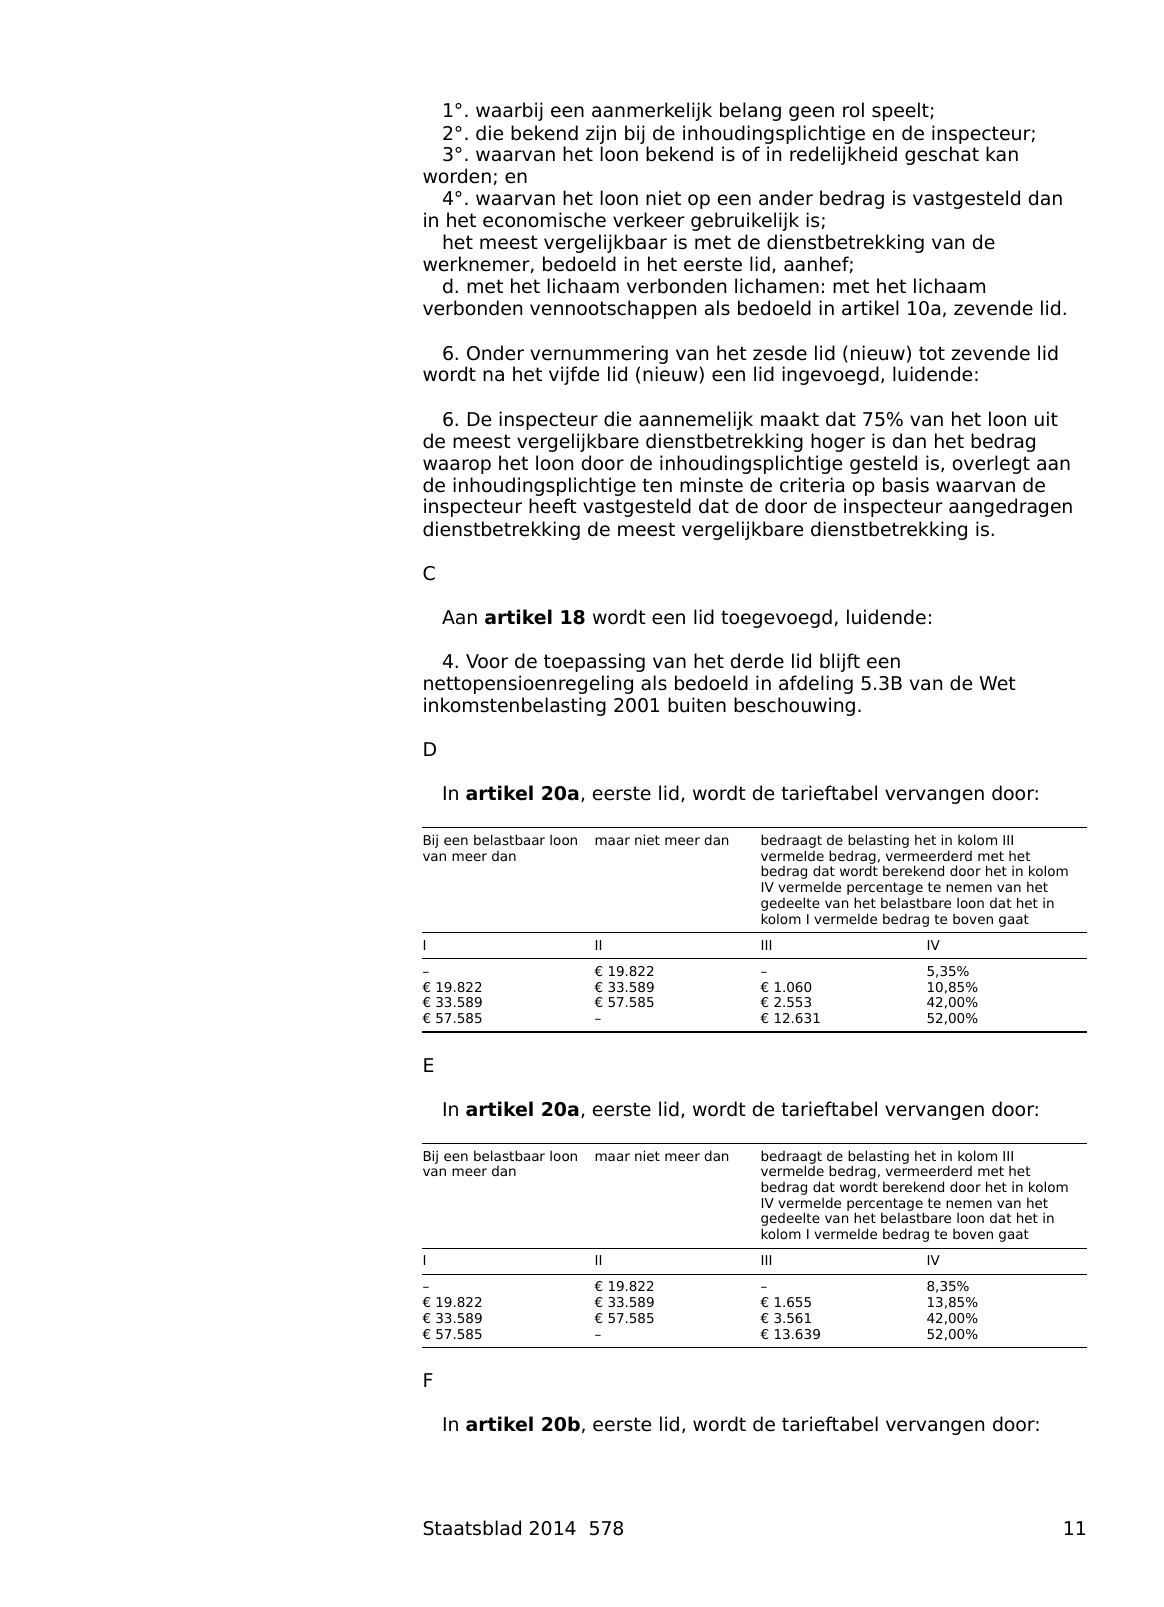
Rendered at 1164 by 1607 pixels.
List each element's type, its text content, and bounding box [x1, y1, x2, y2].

text 6. Onder vernummering van het zesde lid (nieuw) tot zevende lid wordt na het vijfde lid (nieuw) een lid ingevoegd, luidende: [422, 342, 1087, 386]
table_cell € 3.561 [754, 1311, 921, 1326]
table_cell € 57.585 [422, 1326, 588, 1347]
text het meest vergelijkbaar is met de dienstbetrekking van de werknemer, bedoeld in het eerste lid, aanhef; [422, 232, 1087, 276]
table_cell I [422, 1249, 588, 1273]
table_cell € 57.585 [588, 995, 754, 1011]
table_cell – [422, 959, 588, 979]
table_cell III [754, 933, 921, 958]
table_cell 8,35% [921, 1275, 1087, 1295]
table_cell € 57.585 [588, 1311, 754, 1326]
table_cell € 19.822 [422, 1295, 588, 1311]
table_cell 52,00% [921, 1326, 1087, 1347]
table_header maar niet meer dan [588, 828, 754, 932]
text E [422, 1054, 1087, 1077]
table_cell I [422, 933, 588, 958]
table_cell € 12.631 [754, 1011, 921, 1031]
table_cell € 33.589 [422, 1311, 588, 1326]
table_cell 13,85% [921, 1295, 1087, 1311]
text 1°. waarbij een aanmerkelijk belang geen rol speelt; [422, 100, 1087, 122]
table_cell – [754, 1275, 921, 1295]
text D [422, 739, 1087, 761]
table_cell € 2.553 [754, 995, 921, 1011]
table_header bedraagt de belasting het in kolom III vermelde bedrag, vermeerderd met het bedrag dat wordt berekend door het in kolom IV vermelde percentage te nemen van het gedeelte van het belastbare loon dat het in kolom I vermelde bedrag te boven gaat [754, 1144, 1087, 1247]
table_cell III [754, 1249, 921, 1273]
table_cell € 19.822 [588, 959, 754, 979]
text 3°. waarvan het loon bekend is of in redelijkheid geschat kan worden; en [422, 144, 1087, 188]
table_cell IV [921, 1249, 1087, 1273]
table_header bedraagt de belasting het in kolom III vermelde bedrag, vermeerderd met het bedrag dat wordt berekend door het in kolom IV vermelde percentage te nemen van het gedeelte van het belastbare loon dat het in kolom I vermelde bedrag te boven gaat [754, 828, 1087, 932]
table_cell – [754, 959, 921, 979]
table_cell 10,85% [921, 980, 1087, 995]
table_cell II [588, 1249, 754, 1273]
table_header Bij een belastbaar loon van meer dan [422, 1144, 588, 1247]
text F [422, 1370, 1087, 1392]
table_cell 42,00% [921, 995, 1087, 1011]
table_cell € 33.589 [422, 995, 588, 1011]
table_header maar niet meer dan [588, 1144, 754, 1247]
table_cell 5,35% [921, 959, 1087, 979]
text In artikel 20a, eerste lid, wordt de tarieftabel vervangen door: [422, 1099, 1087, 1121]
table_cell 42,00% [921, 1311, 1087, 1326]
table_cell € 19.822 [422, 980, 588, 995]
table_cell € 13.639 [754, 1326, 921, 1347]
table_cell IV [921, 933, 1087, 958]
table_cell € 1.060 [754, 980, 921, 995]
text 4°. waarvan het loon niet op een ander bedrag is vastgesteld dan in het economische verkeer gebruikelijk is; [422, 188, 1087, 232]
table_cell € 19.822 [588, 1275, 754, 1295]
table_cell € 33.589 [588, 1295, 754, 1311]
text 6. De inspecteur die aannemelijk maakt dat 75% van het loon uit de meest vergelijkbare dienstbetrekking hoger is dan het bedrag waarop het loon door de inhoudingsplichtige gesteld is, overlegt aan de inhoudingsplichtige ten minste de criteria op basis waarvan de inspecteur heeft vastgesteld dat de door de inspecteur aangedragen dienstbetrekking de meest vergelijkbare dienstbetrekking is. [422, 408, 1087, 540]
table_cell – [422, 1275, 588, 1295]
table_cell € 57.585 [422, 1011, 588, 1031]
text In artikel 20a, eerste lid, wordt de tarieftabel vervangen door: [422, 783, 1087, 805]
table_cell € 1.655 [754, 1295, 921, 1311]
text d. met het lichaam verbonden lichamen: met het lichaam verbonden vennootschappen als bedoeld in artikel 10a, zevende lid. [422, 276, 1087, 320]
table_header Bij een belastbaar loon van meer dan [422, 828, 588, 932]
table_cell € 33.589 [588, 980, 754, 995]
table_cell – [588, 1326, 754, 1347]
text 2°. die bekend zijn bij de inhoudingsplichtige en de inspecteur; [422, 122, 1087, 144]
text In artikel 20b, eerste lid, wordt de tarieftabel vervangen door: [422, 1414, 1087, 1436]
text C [422, 563, 1087, 584]
table_cell – [588, 1011, 754, 1031]
table_cell 52,00% [921, 1011, 1087, 1031]
table_cell II [588, 933, 754, 958]
text 4. Voor de toepassing van het derde lid blijft een nettopensioenregeling als bedoeld in afdeling 5.3B van de Wet inkomstenbelasting 2001 buiten beschouwing. [422, 651, 1087, 717]
text Aan artikel 18 wordt een lid toegevoegd, luidende: [422, 607, 1087, 629]
